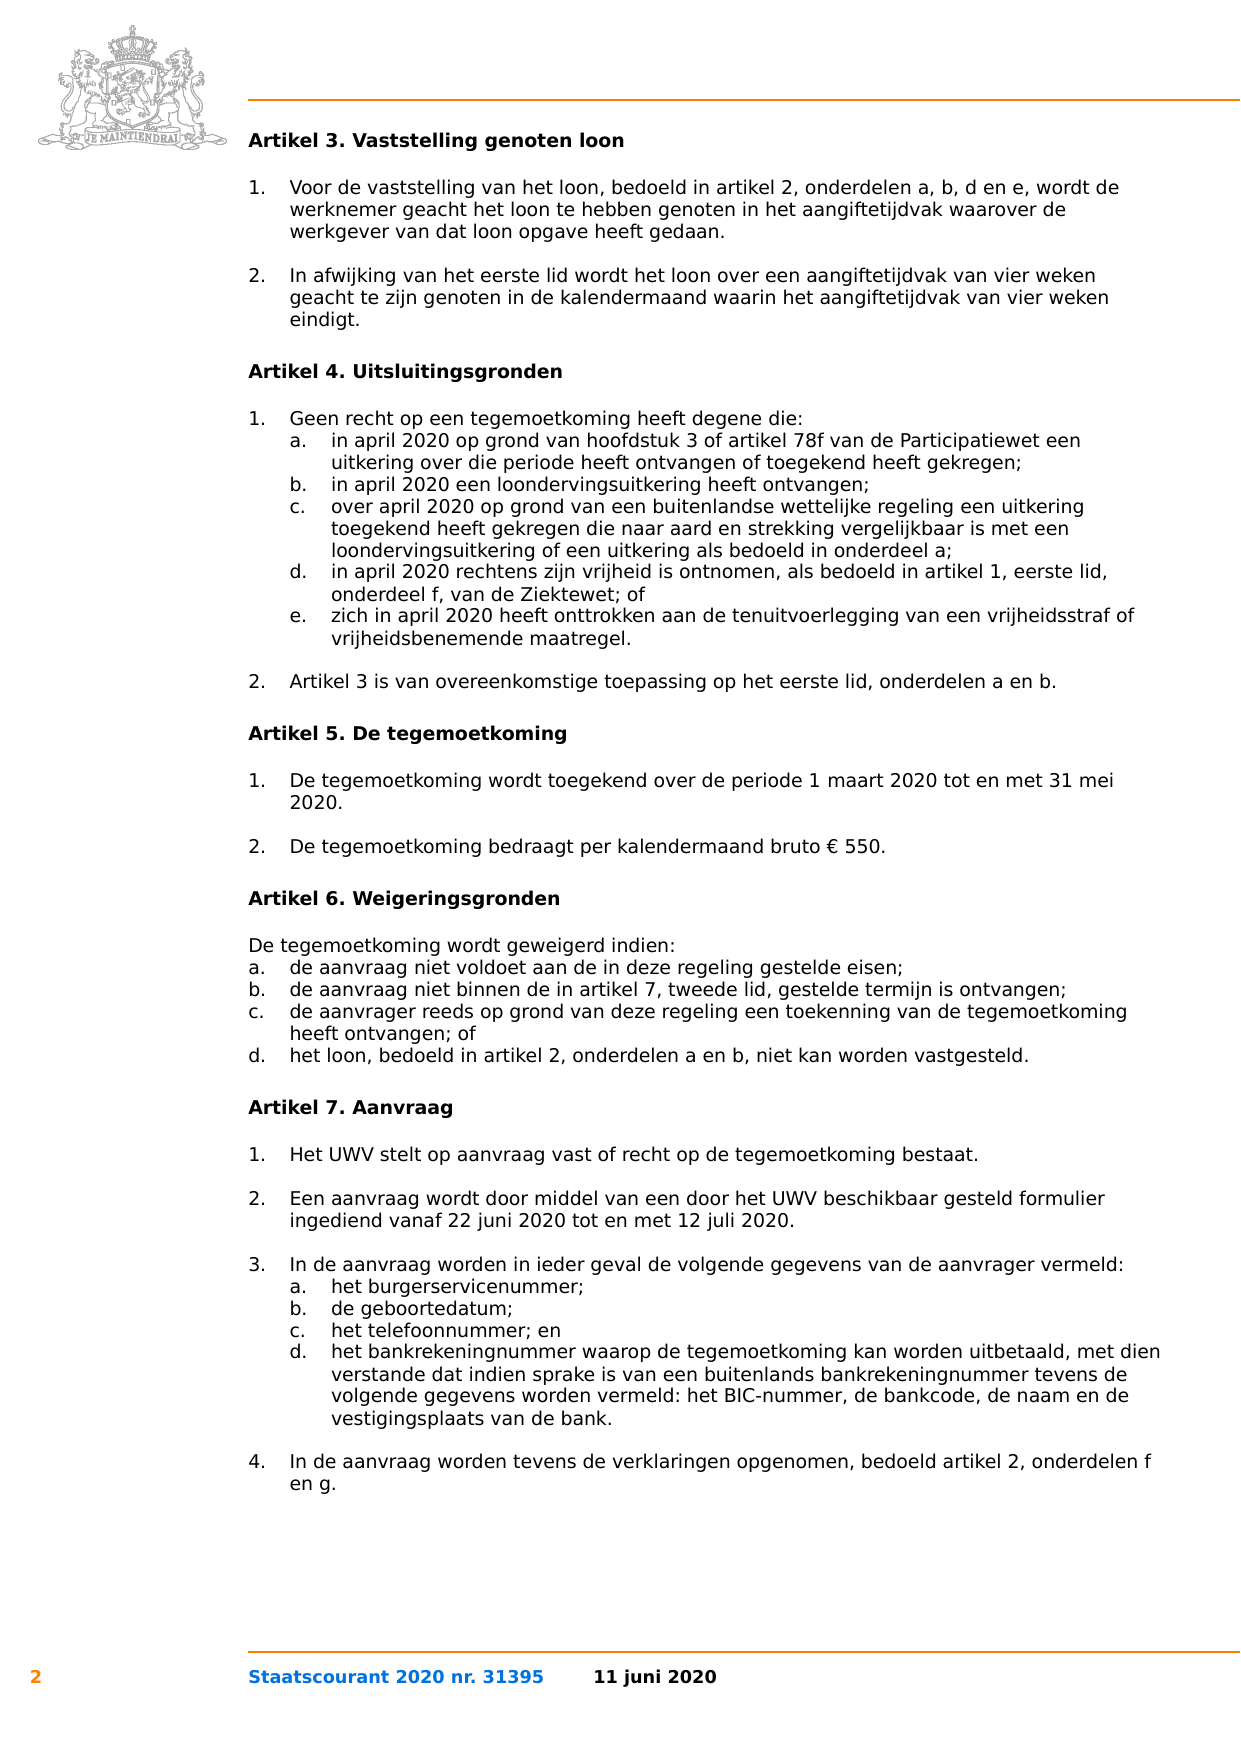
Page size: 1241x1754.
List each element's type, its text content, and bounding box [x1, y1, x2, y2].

text 2. In afwijking van het eerste lid wordt het loon over een aangiftetijdvak van vier weken geacht te zijn genoten in de kalendermaand waarin het aangiftetijdvak van vier weken eindigt. [248, 265, 1163, 331]
text d. het loon, bedoeld in artikel 2, onderdelen a en b, niet kan worden vastgesteld. [248, 1045, 1163, 1067]
text 2. Een aanvraag wordt door middel van een door het UWV beschikbaar gesteld formulier ingediend vanaf 22 juni 2020 tot en met 12 juli 2020. [248, 1188, 1163, 1232]
text a. de aanvraag niet voldoet aan de in deze regeling gestelde eisen; [248, 957, 1163, 979]
subtitle Artikel 4. Uitsluitingsgronden [248, 361, 1163, 383]
text c. over april 2020 op grond van een buitenlandse wettelijke regeling een uitkering toegekend heeft gekregen die naar aard en strekking vergelijkbaar is met een loondervingsuitkering of een uitkering als bedoeld in onderdeel a; [289, 496, 1163, 561]
text a. het burgerservicenummer; [289, 1276, 1163, 1297]
text 2. Artikel 3 is van overeenkomstige toepassing op het eerste lid, onderdelen a en b. [248, 671, 1163, 693]
picture [38, 25, 227, 150]
text 1. Voor de vaststelling van het loon, bedoeld in artikel 2, onderdelen a, b, d en e, wordt de werknemer geacht het loon te hebben genoten in het aangiftetijdvak waarover de werkgever van dat loon opgave heeft gedaan. [248, 177, 1163, 243]
subtitle Artikel 6. Weigeringsgronden [248, 888, 1163, 910]
text 1. De tegemoetkoming wordt toegekend over de periode 1 maart 2020 tot en met 31 mei 2020. [248, 770, 1163, 814]
text 2. De tegemoetkoming bedraagt per kalendermaand bruto € 550. [248, 836, 1163, 858]
text e. zich in april 2020 heeft onttrokken aan de tenuitvoerlegging van een vrijheidsstraf of vrijheidsbenemende maatregel. [289, 605, 1163, 649]
text b. de aanvraag niet binnen de in artikel 7, tweede lid, gestelde termijn is ontvangen; [248, 979, 1163, 1001]
text b. in april 2020 een loondervingsuitkering heeft ontvangen; [289, 473, 1163, 496]
subtitle Artikel 5. De tegemoetkoming [248, 723, 1163, 745]
text a. in april 2020 op grond van hoofdstuk 3 of artikel 78f van de Participatiewet een uitkering over die periode heeft ontvangen of toegekend heeft gekregen; [289, 429, 1163, 473]
subtitle Artikel 3. Vaststelling genoten loon [248, 130, 1163, 152]
text 1. Het UWV stelt op aanvraag vast of recht op de tegemoetkoming bestaat. [248, 1144, 1163, 1166]
text c. het telefoonnummer; en [289, 1319, 1163, 1341]
text c. de aanvrager reeds op grond van deze regeling een toekenning van de tegemoetkoming heeft ontvangen; of [248, 1001, 1163, 1045]
text b. de geboortedatum; [289, 1297, 1163, 1319]
text 1. Geen recht op een tegemoetkoming heeft degene die: [248, 408, 1163, 429]
text 4. In de aanvraag worden tevens de verklaringen opgenomen, bedoeld artikel 2, onderdelen f en g. [248, 1451, 1163, 1495]
text d. in april 2020 rechtens zijn vrijheid is ontnomen, als bedoeld in artikel 1, eerste lid, onderdeel f, van de Ziektewet; of [289, 561, 1163, 605]
text De tegemoetkoming wordt geweigerd indien: [248, 935, 1163, 957]
subtitle Artikel 7. Aanvraag [248, 1097, 1163, 1119]
text d. het bankrekeningnummer waarop de tegemoetkoming kan worden uitbetaald, met dien verstande dat indien sprake is van een buitenlands bankrekeningnummer tevens de volgende gegevens worden vermeld: het BIC-nummer, de bankcode, de naam en de vestigingsplaats van de bank. [289, 1341, 1163, 1429]
text 3. In de aanvraag worden in ieder geval de volgende gegevens van de aanvrager vermeld: [248, 1253, 1163, 1276]
